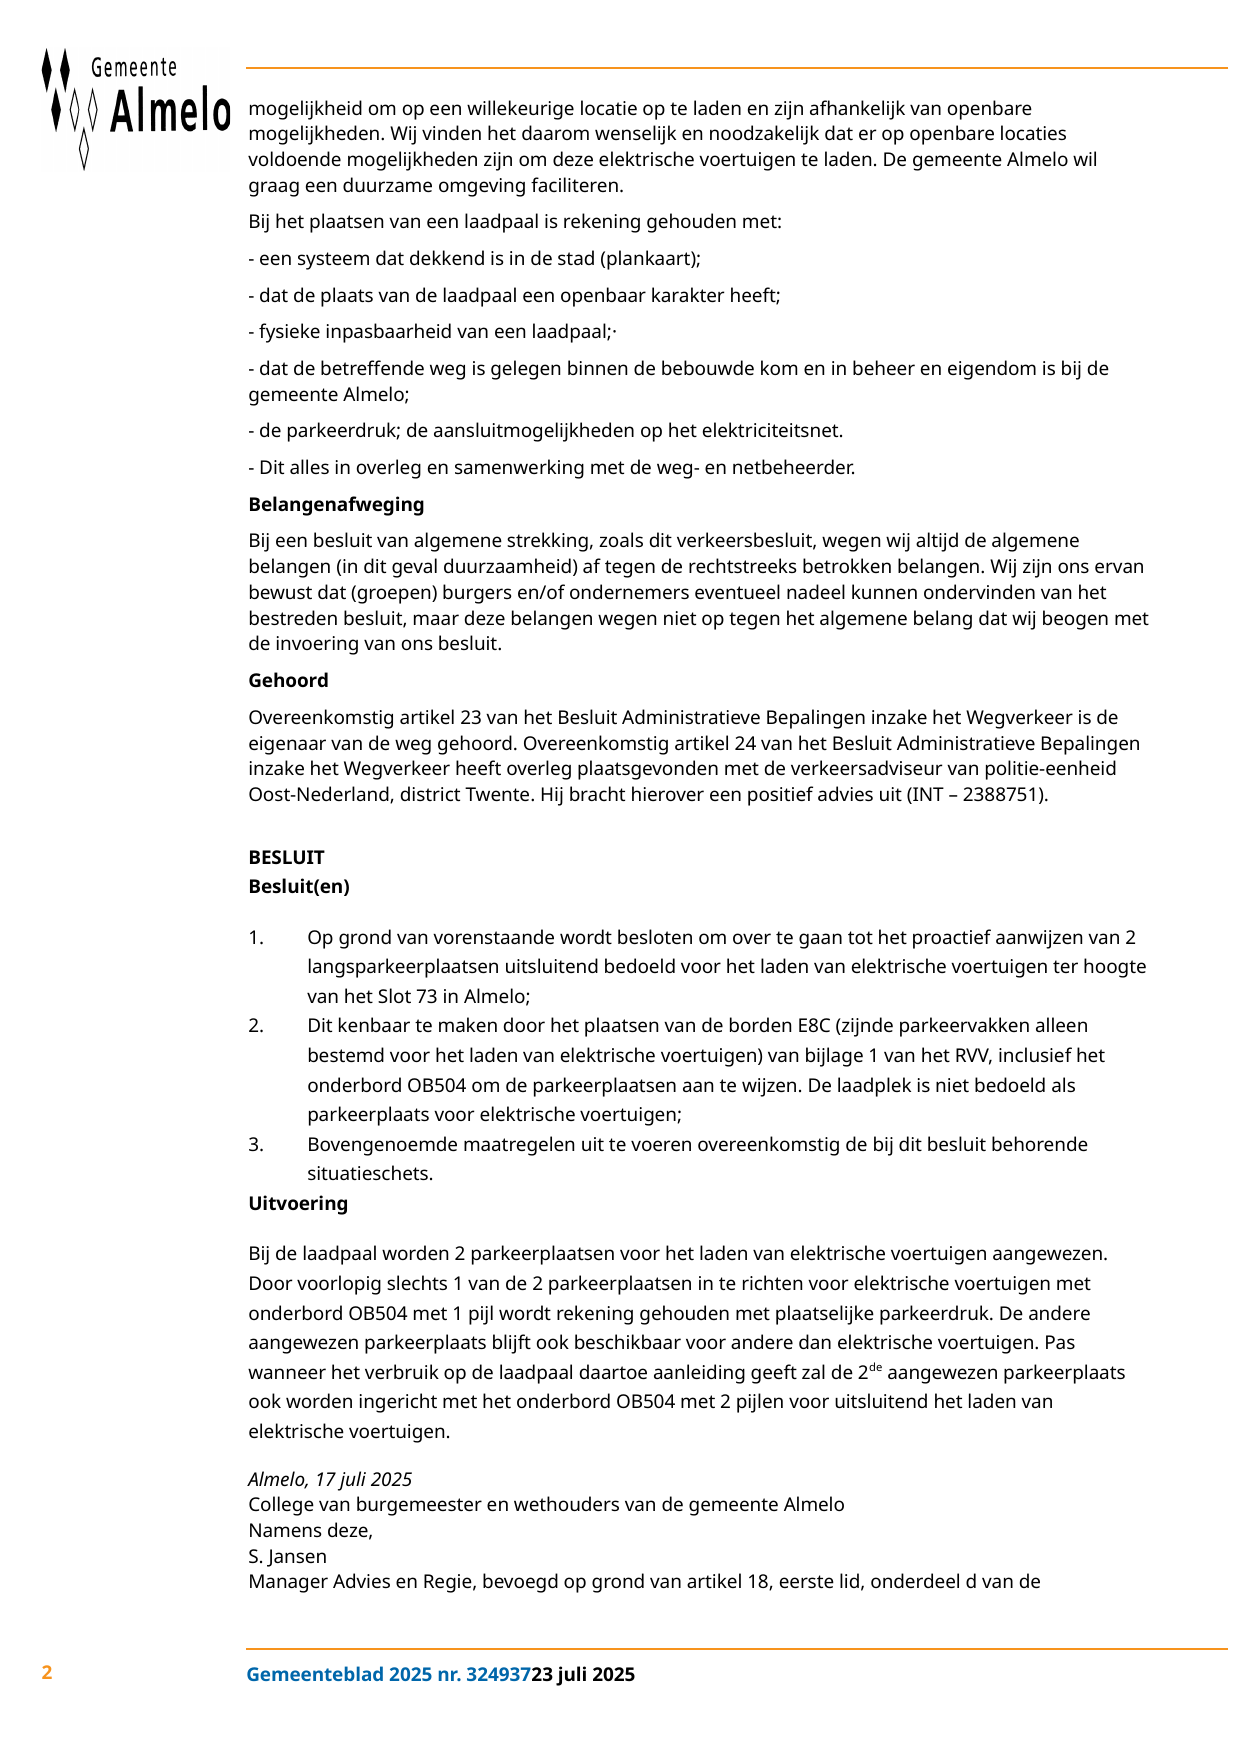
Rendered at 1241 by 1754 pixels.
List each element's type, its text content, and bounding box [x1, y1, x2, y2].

list Op grond van vorenstaande wordt besloten om over te gaan tot het proactief aanwijzen van 2 langsparkeerplaatsen uitsluitend bedoeld voor het laden van elektrische voertuigen ter hoogte van het Slot 73 in Almelo; [248, 924, 1152, 1009]
text - fysieke inpasbaarheid van een laadpaal;· [248, 319, 1152, 344]
text Uitvoering [248, 1190, 1152, 1216]
text Manager Advies en Regie, bevoegd op grond van artikel 18, eerste lid, onderdeel d van de [248, 1569, 1152, 1594]
text - dat de plaats van de laadpaal een openbaar karakter heeft; [248, 282, 1152, 308]
text Bij de laadpaal worden 2 parkeerplaatsen voor het laden van elektrische voertuigen aangewezen. Door voorlopig slechts 1 van de 2 parkeerplaatsen in te richten voor elektrische voertuigen met onderbord OB504 met 1 pijl wordt rekening gehouden met plaatselijke parkeerdruk. De andere aangewezen parkeerplaats blijft ook beschikbaar voor andere dan elektrische voertuigen. Pas wanneer het verbruik op de laadpaal daartoe aanleiding geeft zal de 2de aangewezen parkeerplaats ook worden ingericht met het onderbord OB504 met 2 pijlen voor uitsluitend het laden van elektrische voertuigen. [248, 1241, 1152, 1444]
list Dit kenbaar te maken door het plaatsen van de borden E8C (zijnde parkeervakken alleen bestemd voor het laden van elektrische voertuigen) van bijlage 1 van het RVV, inclusief het onderbord OB504 om de parkeerplaatsen aan te wijzen. De laadplek is niet bedoeld als parkeerplaats voor elektrische voertuigen; [248, 1013, 1152, 1127]
text Gehoord [248, 667, 1152, 693]
text - een systeem dat dekkend is in de stad (plankaart); [248, 245, 1152, 271]
text Overeenkomstig artikel 23 van het Besluit Administratieve Bepalingen inzake het Wegverkeer is de eigenaar van de weg gehoord. Overeenkomstig artikel 24 van het Besluit Administratieve Bepalingen inzake het Wegverkeer heeft overleg plaatsgevonden met de verkeersadviseur van politie-eenheid Oost-Nederland, district Twente. Hij bracht hierover een positief advies uit (INT – 2388751). [248, 704, 1152, 807]
text Bij een besluit van algemene strekking, zoals dit verkeersbesluit, wegen wij altijd de algemene belangen (in dit geval duurzaamheid) af tegen de rechtstreeks betrokken belangen. Wij zijn ons ervan bewust dat (groepen) burgers en/of ondernemers eventueel nadeel kunnen ondervinden van het bestreden besluit, maar deze belangen wegen niet op tegen het algemene belang dat wij beogen met de invoering van ons besluit. [248, 528, 1152, 656]
text S. Jansen [248, 1543, 1152, 1569]
list Bovengenoemde maatregelen uit te voeren overeenkomstig de bij dit besluit behorende situatieschets. [248, 1131, 1152, 1186]
text College van burgemeester en wethouders van de gemeente Almelo [248, 1492, 1152, 1517]
text Besluit(en) [248, 873, 1152, 899]
text mogelijkheid om op een willekeurige locatie op te laden en zijn afhankelijk van openbare mogelijkheden. Wij vinden het daarom wenselijk en noodzakelijk dat er op openbare locaties voldoende mogelijkheden zijn om deze elektrische voertuigen te laden. De gemeente Almelo wil graag een duurzame omgeving faciliteren. [248, 95, 1152, 198]
text Namens deze, [248, 1517, 1152, 1543]
text Almelo, 17 juli 2025 [248, 1466, 1152, 1492]
text - dat de betreffende weg is gelegen binnen de bebouwde kom en in beheer en eigendom is bij de gemeente Almelo; [248, 355, 1152, 407]
text - Dit alles in overleg en samenwerking met de weg- en netbeheerder. [248, 454, 1152, 480]
picture [41, 47, 231, 172]
text Bij het plaatsen van een laadpaal is rekening gehouden met: [248, 209, 1152, 234]
text Belangenafweging [248, 491, 1152, 517]
text BESLUIT [248, 844, 1152, 869]
text - de parkeerdruk; de aansluitmogelijkheden op het elektriciteitsnet. [248, 418, 1152, 443]
